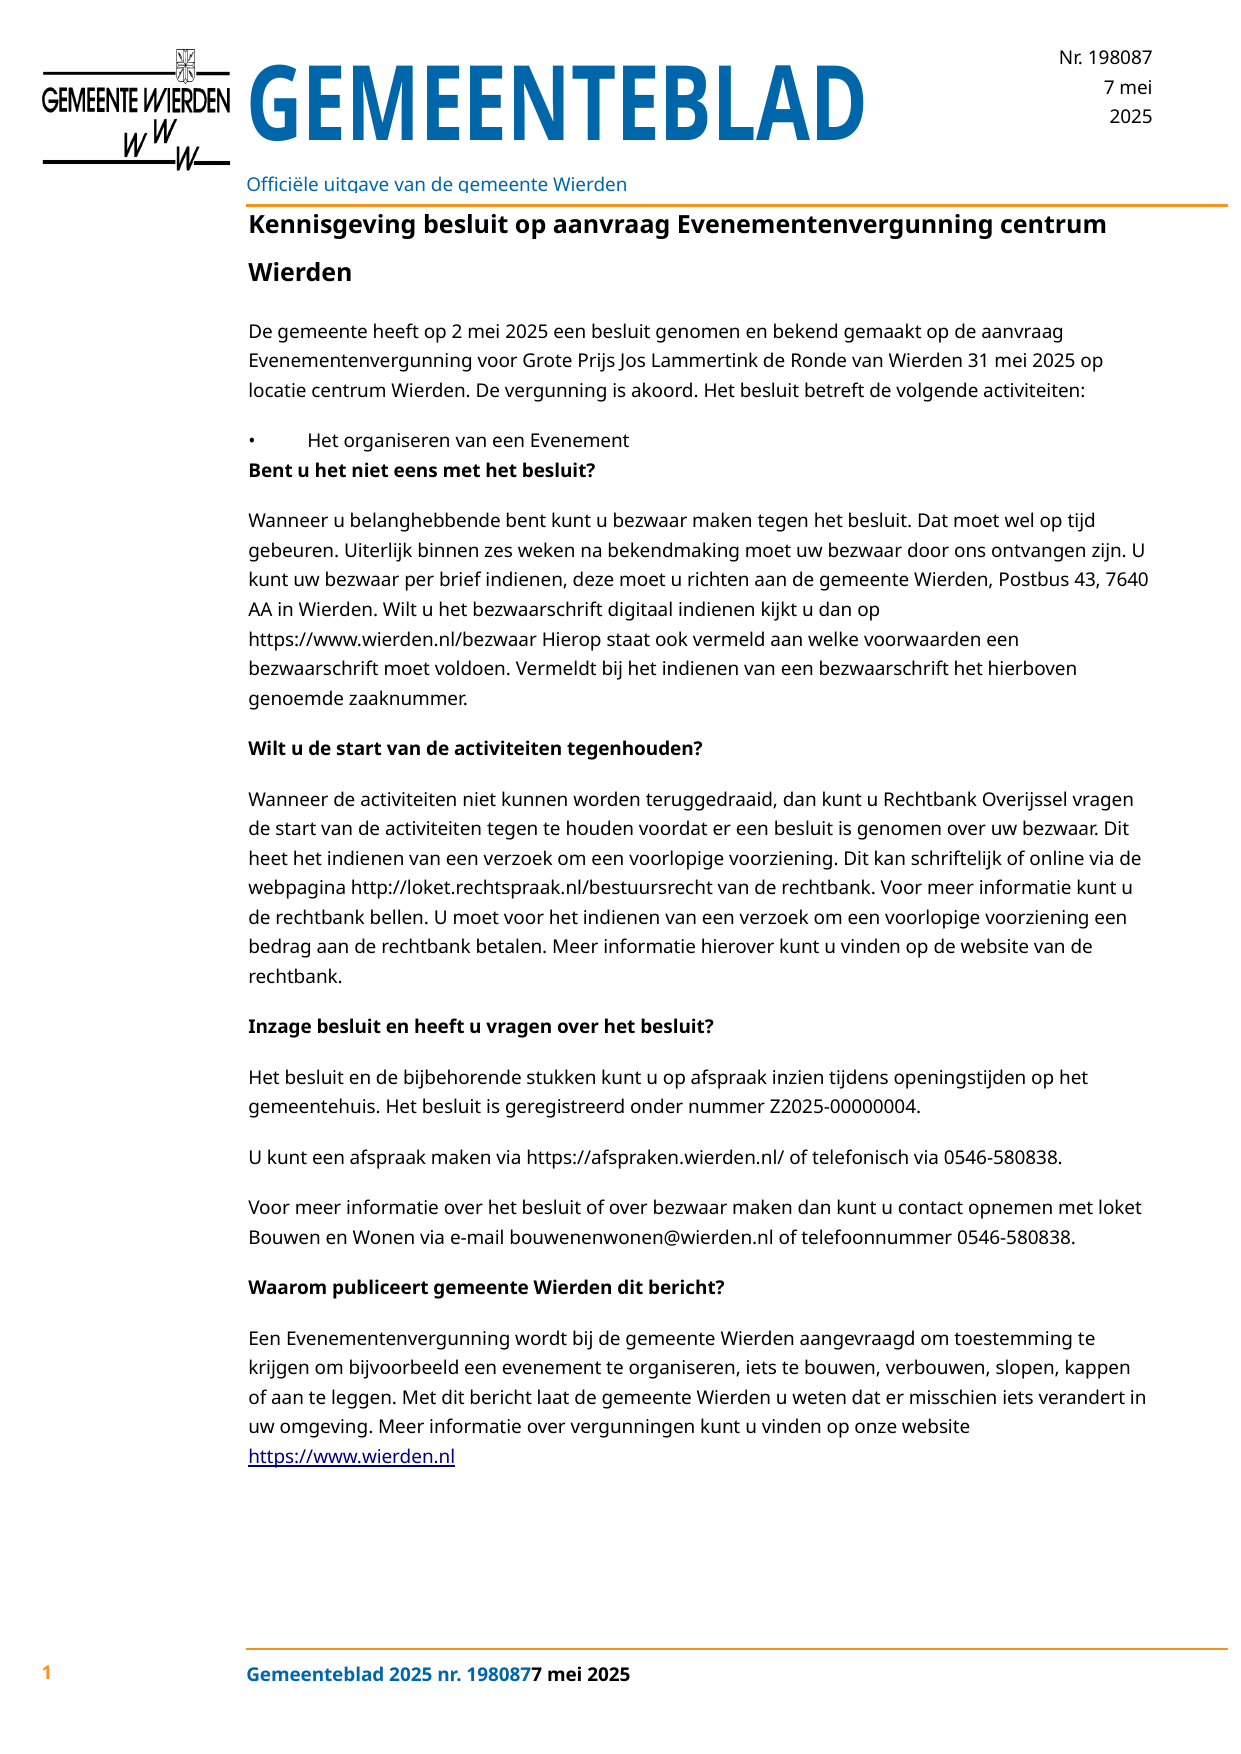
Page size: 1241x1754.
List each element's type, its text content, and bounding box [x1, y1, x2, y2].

text Bent u het niet eens met het besluit? [248, 457, 1152, 483]
text Wilt u de start van de activiteiten tegenhouden? [248, 735, 1152, 761]
text Inzage besluit en heeft u vragen over het besluit? [248, 1014, 1152, 1039]
picture [41, 47, 231, 172]
text Voor meer informatie over het besluit of over bezwaar maken dan kunt u contact opnemen met loket Bouwen en Wonen via e-mail bouwenenwonen@wierden.nl of telefoonnummer 0546-580838. [248, 1194, 1152, 1250]
text Wanneer de activiteiten niet kunnen worden teruggedraaid, dan kunt u Rechtbank Overijssel vragen de start van de activiteiten tegen te houden voordat er een besluit is genomen over uw bezwaar. Dit heet het indienen van een verzoek om een voorlopige voorziening. Dit kan schriftelijk of online via de webpagina http://loket.rechtspraak.nl/bestuursrecht van de rechtbank. Voor meer informatie kunt u de rechtbank bellen. U moet voor het indienen van een verzoek om een voorlopige voorziening een bedrag aan de rechtbank betalen. Meer informatie hierover kunt u vinden op de website van de rechtbank. [248, 786, 1152, 989]
text Waarom publiceert gemeente Wierden dit bericht? [248, 1274, 1152, 1300]
text Het besluit en de bijbehorende stukken kunt u op afspraak inzien tijdens openingstijden op het gemeentehuis. Het besluit is geregistreerd onder nummer Z2025-00000004. [248, 1064, 1152, 1119]
text Wanneer u belanghebbende bent kunt u bezwaar maken tegen het besluit. Dat moet wel op tijd gebeuren. Uiterlijk binnen zes weken na bekendmaking moet uw bezwaar door ons ontvangen zijn. U kunt uw bezwaar per brief indienen, deze moet u richten aan de gemeente Wierden, Postbus 43, 7640 AA in Wierden. Wilt u het bezwaarschrift digitaal indienen kijkt u dan op https://www.wierden.nl/bezwaar Hierop staat ook vermeld aan welke voorwaarden een bezwaarschrift moet voldoen. Vermeldt bij het indienen van een bezwaarschrift het hierboven genoemde zaaknummer. [248, 507, 1152, 711]
list Het organiseren van een Evenement [248, 427, 1152, 453]
text Kennisgeving besluit op aanvraag Evenementenvergunning centrum Wierden [248, 207, 1152, 288]
text De gemeente heeft op 2 mei 2025 een besluit genomen en bekend gemaakt op de aanvraag Evenementenvergunning voor Grote Prijs Jos Lammertink de Ronde van Wierden 31 mei 2025 op locatie centrum Wierden. De vergunning is akoord. Het besluit betreft de volgende activiteiten: [248, 318, 1152, 403]
text U kunt een afspraak maken via https://afspraken.wierden.nl/ of telefonisch via 0546-580838. [248, 1144, 1152, 1170]
text Een Evenementenvergunning wordt bij de gemeente Wierden aangevraagd om toestemming te krijgen om bijvoorbeeld een evenement te organiseren, iets te bouwen, verbouwen, slopen, kappen of aan te leggen. Met dit bericht laat de gemeente Wierden u weten dat er misschien iets verandert in uw omgeving. Meer informatie over vergunningen kunt u vinden op onze website https://www.wierden.nl [248, 1325, 1152, 1469]
